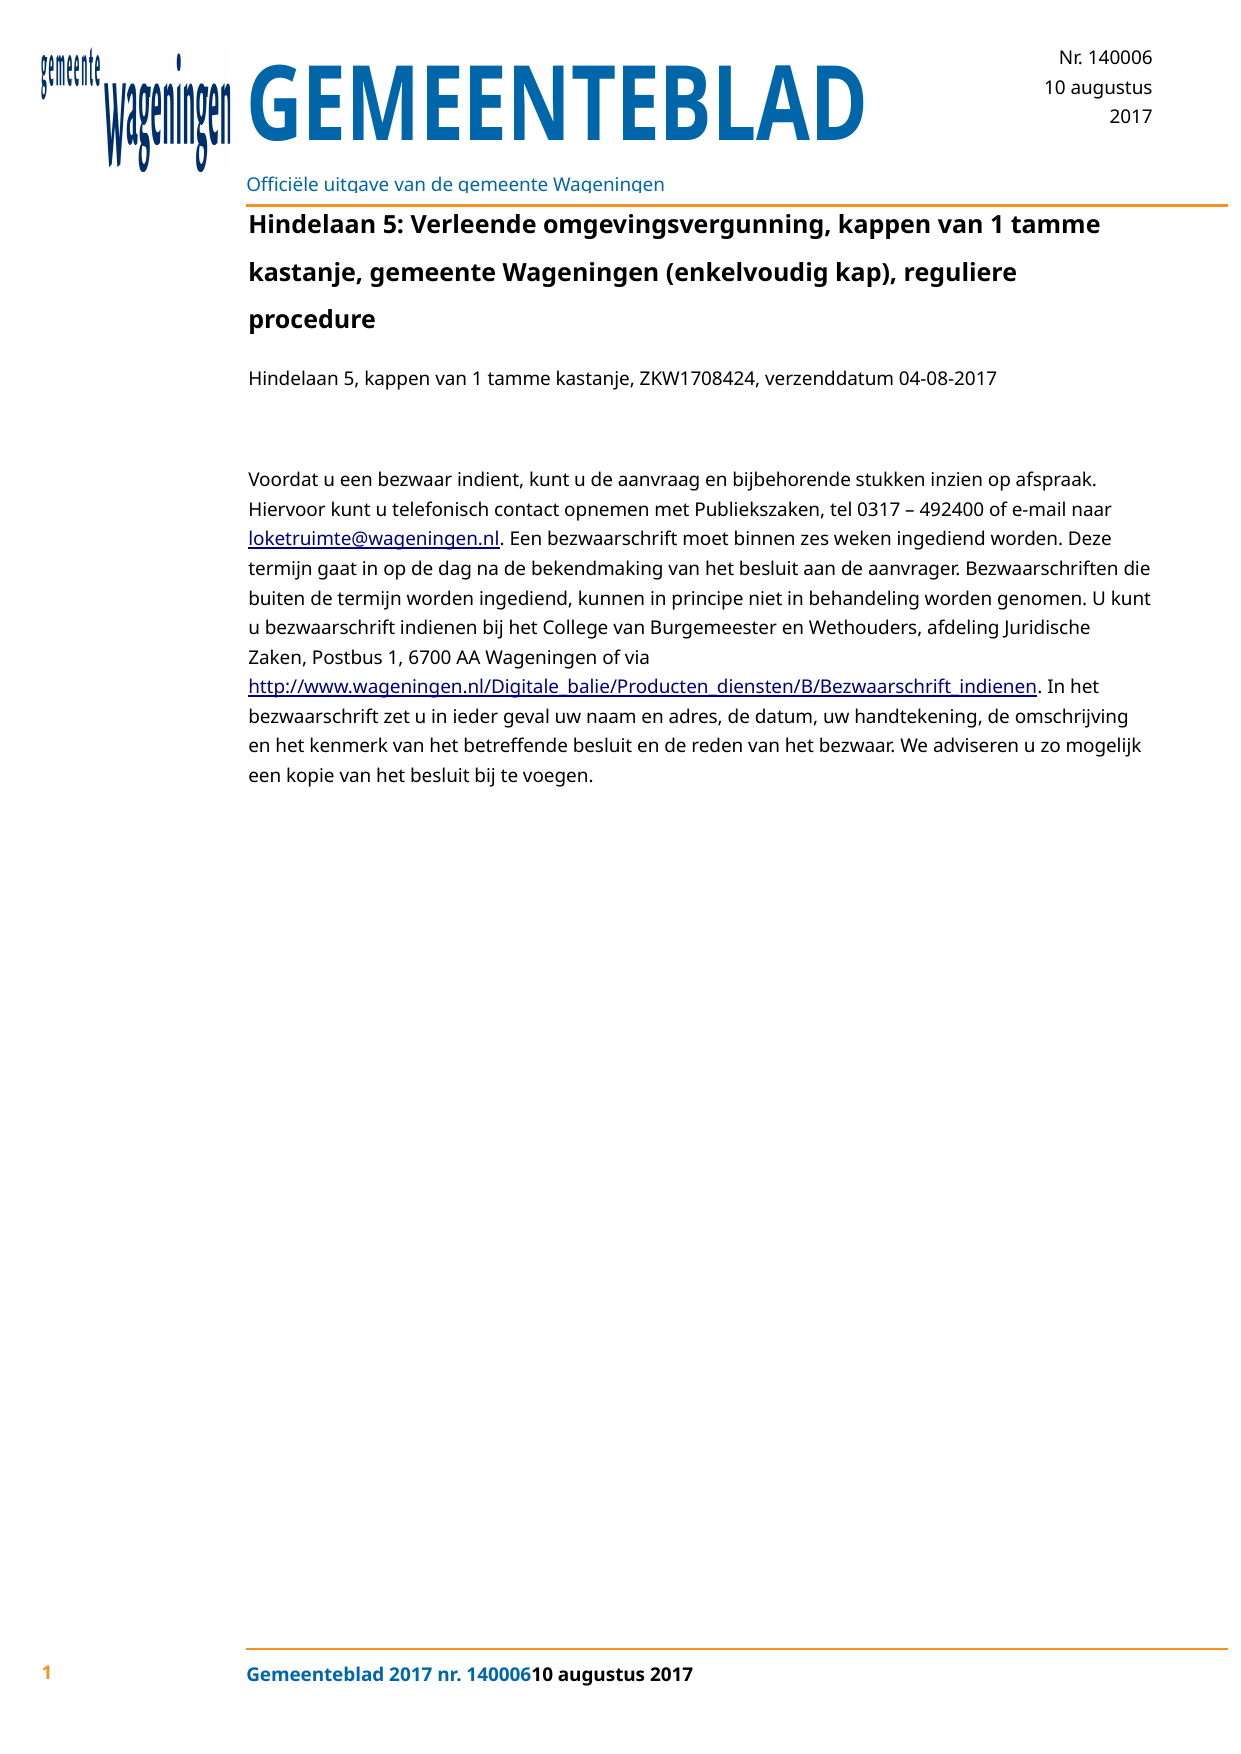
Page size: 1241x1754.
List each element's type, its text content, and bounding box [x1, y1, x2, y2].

text Hindelaan 5, kappen van 1 tamme kastanje, ZKW1708424, verzenddatum 04-08-2017 [248, 366, 1152, 391]
picture [41, 47, 231, 172]
text Voordat u een bezwaar indient, kunt u de aanvraag en bijbehorende stukken inzien op afspraak. Hiervoor kunt u telefonisch contact opnemen met Publiekszaken, tel 0317 – 492400 of e-mail naar loketruimte@wageningen.nl. Een bezwaarschrift moet binnen zes weken ingediend worden. Deze termijn gaat in op de dag na de bekendmaking van het besluit aan de aanvrager. Bezwaarschriften die buiten de termijn worden ingediend, kunnen in principe niet in behandeling worden genomen. U kunt u bezwaarschrift indienen bij het College van Burgemeester en Wethouders, afdeling Juridische Zaken, Postbus 1, 6700 AA Wageningen of via http://www.wageningen.nl/Digitale_balie/Producten_diensten/B/Bezwaarschrift_indienen. In het bezwaarschrift zet u in ieder geval uw naam en adres, de datum, uw handtekening, de omschrijving en het kenmerk van het betreffende besluit en de reden van het bezwaar. We adviseren u zo mogelijk een kopie van het besluit bij te voegen. [248, 466, 1152, 788]
text Hindelaan 5: Verleende omgevingsvergunning, kappen van 1 tamme kastanje, gemeente Wageningen (enkelvoudig kap), reguliere procedure [248, 207, 1152, 336]
